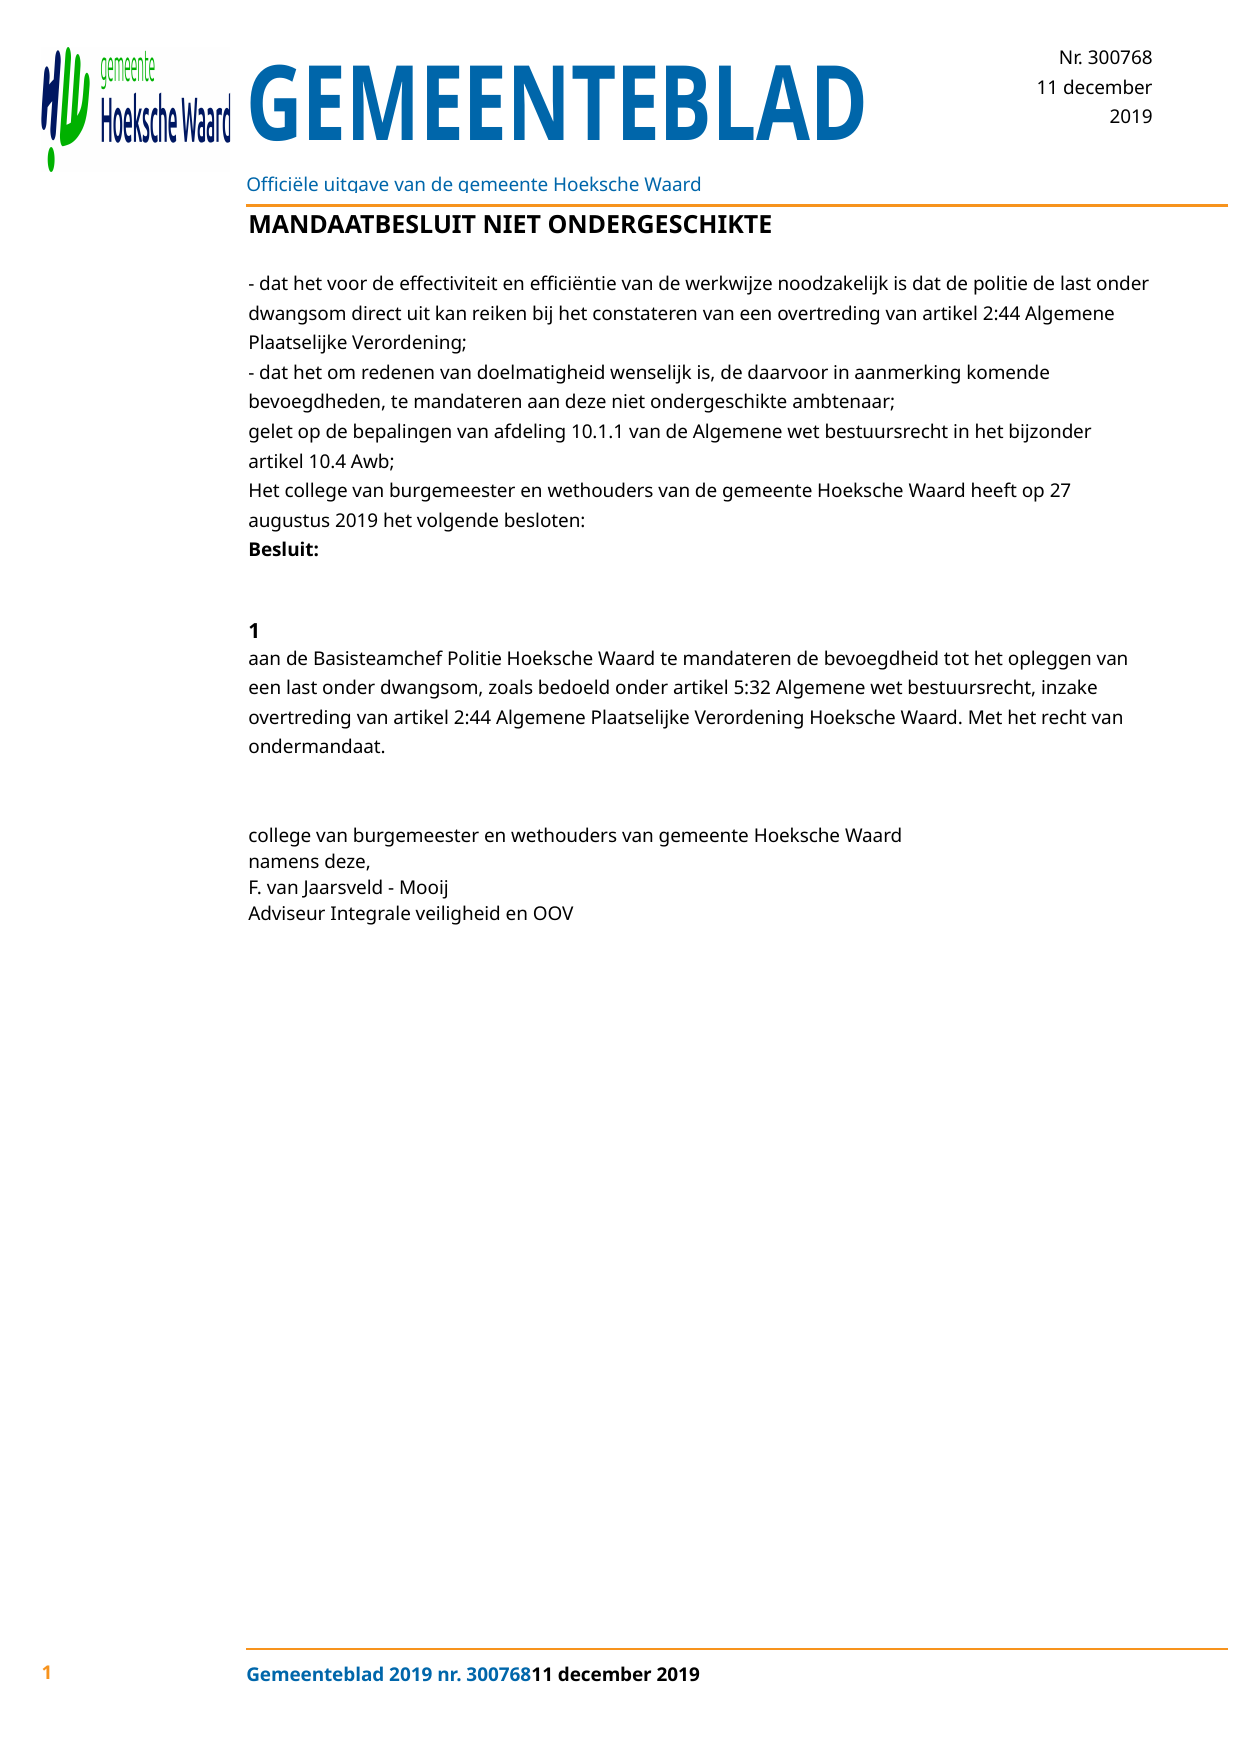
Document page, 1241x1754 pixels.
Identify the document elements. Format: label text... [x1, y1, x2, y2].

text Adviseur Integrale veiligheid en OOV [248, 900, 1152, 925]
text namens deze, [248, 848, 1152, 874]
text MANDAATBESLUIT NIET ONDERGESCHIKTE [248, 207, 1152, 241]
text F. van Jaarsveld - Mooij [248, 874, 1152, 900]
text Het college van burgemeester en wethouders van de gemeente Hoeksche Waard heeft op 27 augustus 2019 het volgende besloten: [248, 477, 1152, 533]
text gelet op de bepalingen van afdeling 10.1.1 van de Algemene wet bestuursrecht in het bijzonder artikel 10.4 Awb; [248, 418, 1152, 473]
text - dat het om redenen van doelmatigheid wenselijk is, de daarvoor in aanmerking komende bevoegdheden, te mandateren aan deze niet ondergeschikte ambtenaar; [248, 359, 1152, 414]
text 1 [248, 617, 1152, 645]
text - dat het voor de effectiviteit en efficiëntie van de werkwijze noodzakelijk is dat de politie de last onder dwangsom direct uit kan reiken bij het constateren van een overtreding van artikel 2:44 Algemene Plaatselijke Verordening; [248, 270, 1152, 355]
text college van burgemeester en wethouders van gemeente Hoeksche Waard [248, 822, 1152, 848]
text aan de Basisteamchef Politie Hoeksche Waard te mandateren de bevoegdheid tot het opleggen van een last onder dwangsom, zoals bedoeld onder artikel 5:32 Algemene wet bestuursrecht, inzake overtreding van artikel 2:44 Algemene Plaatselijke Verordening Hoeksche Waard. Met het recht van ondermandaat. [248, 645, 1152, 759]
text Besluit: [248, 537, 1152, 562]
picture [41, 47, 231, 172]
